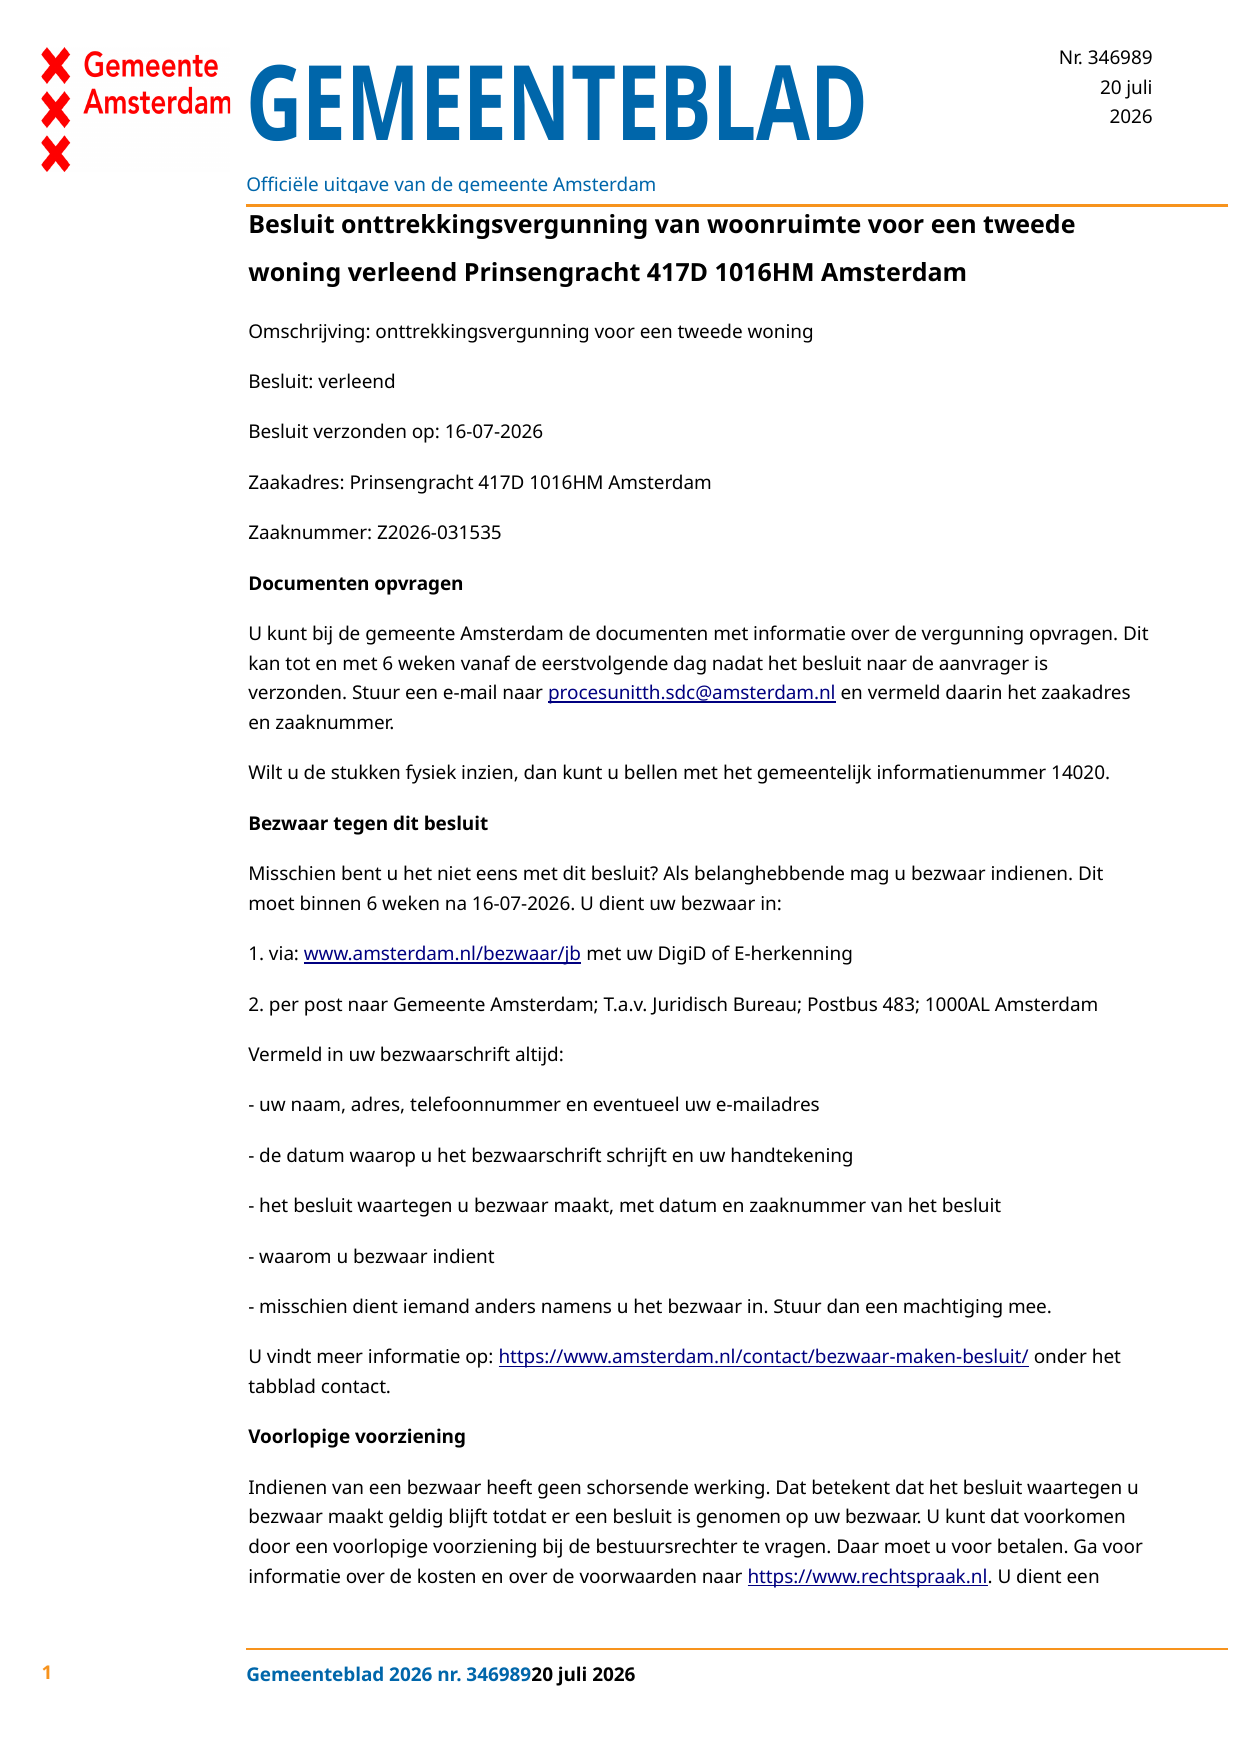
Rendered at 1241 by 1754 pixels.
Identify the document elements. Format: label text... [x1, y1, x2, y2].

text U kunt bij de gemeente Amsterdam de documenten met informatie over de vergunning opvragen. Dit kan tot en met 6 weken vanaf de eerstvolgende dag nadat het besluit naar de aanvrager is verzonden. Stuur een e-mail naar procesunitth.sdc@amsterdam.nl en vermeld daarin het zaakadres en zaaknummer. [248, 620, 1152, 735]
text Misschien bent u het niet eens met dit besluit? Als belanghebbende mag u bezwaar indienen. Dit moet binnen 6 weken na 16-07-2026. U dient uw bezwaar in: [248, 860, 1152, 916]
text 2. per post naar Gemeente Amsterdam; T.a.v. Juridisch Bureau; Postbus 483; 1000AL Amsterdam [248, 991, 1152, 1017]
text Zaakadres: Prinsengracht 417D 1016HM Amsterdam [248, 469, 1152, 495]
text Voorlopige voorziening [248, 1424, 1152, 1449]
text Besluit: verleend [248, 368, 1152, 394]
text Vermeld in uw bezwaarschrift altijd: [248, 1041, 1152, 1067]
text - de datum waarop u het bezwaarschrift schrijft en uw handtekening [248, 1142, 1152, 1168]
text 1. via: www.amsterdam.nl/bezwaar/jb met uw DigiD of E-herkenning [248, 940, 1152, 966]
text U vindt meer informatie op: https://www.amsterdam.nl/contact/bezwaar-maken-besluit/ onder het tabblad contact. [248, 1344, 1152, 1399]
text Bezwaar tegen dit besluit [248, 810, 1152, 836]
text Besluit verzonden op: 16-07-2026 [248, 419, 1152, 444]
text - misschien dient iemand anders namens u het bezwaar in. Stuur dan een machtiging mee. [248, 1293, 1152, 1319]
text Documenten opvragen [248, 570, 1152, 596]
text - het besluit waartegen u bezwaar maakt, met datum en zaaknummer van het besluit [248, 1192, 1152, 1218]
text Wilt u de stukken fysiek inzien, dan kunt u bellen met het gemeentelijk informatienummer 14020. [248, 759, 1152, 785]
text Omschrijving: onttrekkingsvergunning voor een tweede woning [248, 318, 1152, 344]
text - waarom u bezwaar indient [248, 1243, 1152, 1269]
text - uw naam, adres, telefoonnummer en eventueel uw e-mailadres [248, 1092, 1152, 1117]
text Besluit onttrekkingsvergunning van woonruimte voor een tweede woning verleend Prinsengracht 417D 1016HM Amsterdam [248, 207, 1152, 288]
picture [41, 47, 231, 172]
text Zaaknummer: Z2026-031535 [248, 519, 1152, 545]
text Indienen van een bezwaar heeft geen schorsende werking. Dat betekent dat het besluit waartegen u bezwaar maakt geldig blijft totdat er een besluit is genomen op uw bezwaar. U kunt dat voorkomen door een voorlopige voorziening bij de bestuursrechter te vragen. Daar moet u voor betalen. Ga voor informatie over de kosten en over de voorwaarden naar https://www.rechtspraak.nl. U dient een [248, 1474, 1152, 1589]
